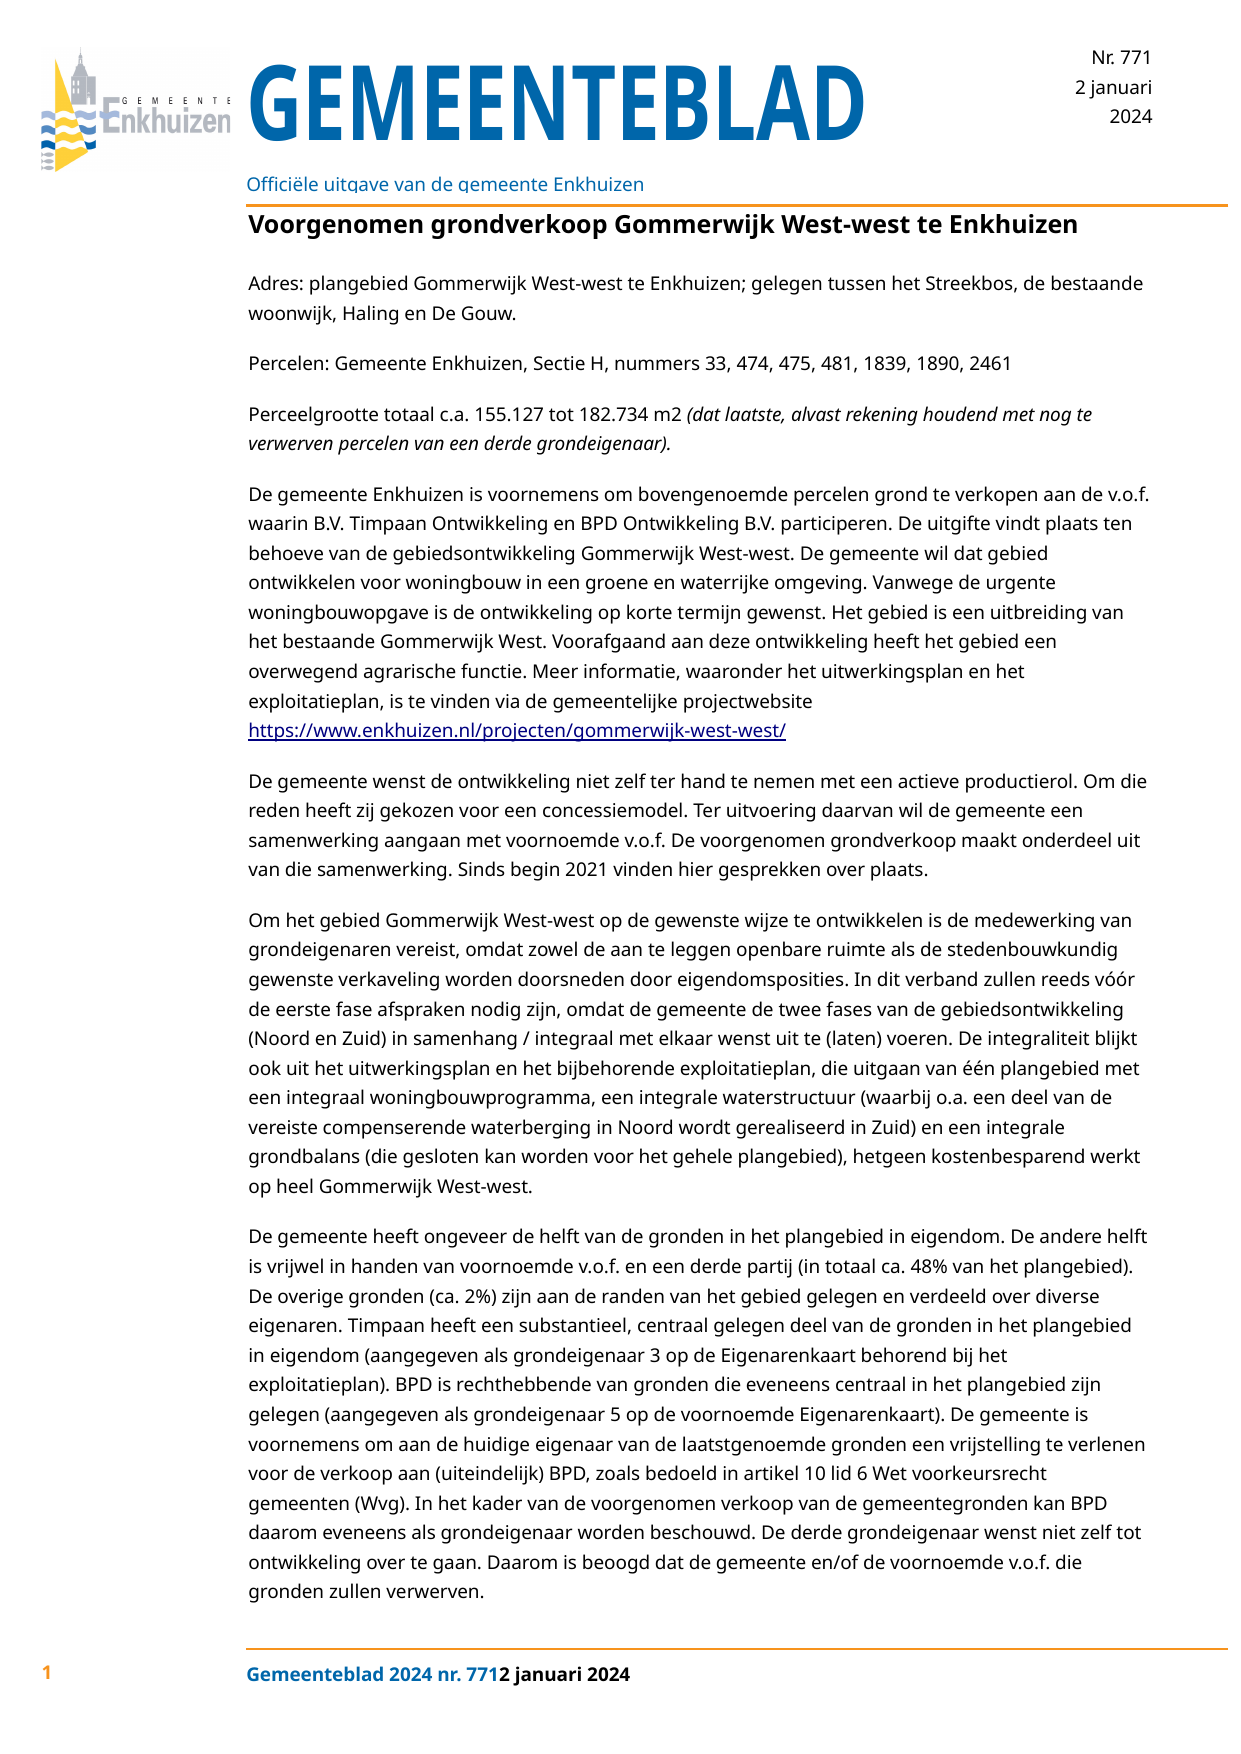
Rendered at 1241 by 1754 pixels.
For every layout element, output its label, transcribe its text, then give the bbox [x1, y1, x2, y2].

text De gemeente wenst de ontwikkeling niet zelf ter hand te nemen met een actieve productierol. Om die reden heeft zij gekozen voor een concessiemodel. Ter uitvoering daarvan wil de gemeente een samenwerking aangaan met voornoemde v.o.f. De voorgenomen grondverkoop maakt onderdeel uit van die samenwerking. Sinds begin 2021 vinden hier gesprekken over plaats. [248, 768, 1152, 882]
text De gemeente Enkhuizen is voornemens om bovengenoemde percelen grond te verkopen aan de v.o.f. waarin B.V. Timpaan Ontwikkeling en BPD Ontwikkeling B.V. participeren. De uitgifte vindt plaats ten behoeve van de gebiedsontwikkeling Gommerwijk West-west. De gemeente wil dat gebied ontwikkelen voor woningbouw in een groene en waterrijke omgeving. Vanwege de urgente woningbouwopgave is de ontwikkeling op korte termijn gewenst. Het gebied is een uitbreiding van het bestaande Gommerwijk West. Voorafgaand aan deze ontwikkeling heeft het gebied een overwegend agrarische functie. Meer informatie, waaronder het uitwerkingsplan en het exploitatieplan, is te vinden via de gemeentelijke projectwebsite https://www.enkhuizen.nl/projecten/gommerwijk-west-west/ [248, 481, 1152, 743]
text De gemeente heeft ongeveer de helft van de gronden in het plangebied in eigendom. De andere helft is vrijwel in handen van voornoemde v.o.f. en een derde partij (in totaal ca. 48% van het plangebied). De overige gronden (ca. 2%) zijn aan de randen van het gebied gelegen en verdeeld over diverse eigenaren. Timpaan heeft een substantieel, centraal gelegen deel van de gronden in het plangebied in eigendom (aangegeven als grondeigenaar 3 op de Eigenarenkaart behorend bij het exploitatieplan). BPD is rechthebbende van gronden die eveneens centraal in het plangebied zijn gelegen (aangegeven als grondeigenaar 5 op de voornoemde Eigenarenkaart). De gemeente is voornemens om aan de huidige eigenaar van de laatstgenoemde gronden een vrijstelling te verlenen voor de verkoop aan (uiteindelijk) BPD, zoals bedoeld in artikel 10 lid 6 Wet voorkeursrecht gemeenten (Wvg). In het kader van de voorgenomen verkoop van de gemeentegronden kan BPD daarom eveneens als grondeigenaar worden beschouwd. De derde grondeigenaar wenst niet zelf tot ontwikkeling over te gaan. Daarom is beoogd dat de gemeente en/of de voornoemde v.o.f. die gronden zullen verwerven. [248, 1224, 1152, 1604]
text Voorgenomen grondverkoop Gommerwijk West-west te Enkhuizen [248, 207, 1152, 241]
text Percelen: Gemeente Enkhuizen, Sectie H, nummers 33, 474, 475, 481, 1839, 1890, 2461 [248, 350, 1152, 376]
text Om het gebied Gommerwijk West-west op de gewenste wijze te ontwikkelen is de medewerking van grondeigenaren vereist, omdat zowel de aan te leggen openbare ruimte als de stedenbouwkundig gewenste verkaveling worden doorsneden door eigendomsposities. In dit verband zullen reeds vóór de eerste fase afspraken nodig zijn, omdat de gemeente de twee fases van de gebiedsontwikkeling (Noord en Zuid) in samenhang / integraal met elkaar wenst uit te (laten) voeren. De integraliteit blijkt ook uit het uitwerkingsplan en het bijbehorende exploitatieplan, die uitgaan van één plangebied met een integraal woningbouwprogramma, een integrale waterstructuur (waarbij o.a. een deel van de vereiste compenserende waterberging in Noord wordt gerealiseerd in Zuid) en een integrale grondbalans (die gesloten kan worden voor het gehele plangebied), hetgeen kostenbesparend werkt op heel Gommerwijk West-west. [248, 907, 1152, 1199]
text Adres: plangebied Gommerwijk West-west te Enkhuizen; gelegen tussen het Streekbos, de bestaande woonwijk, Haling en De Gouw. [248, 270, 1152, 326]
picture [41, 47, 231, 172]
text Perceelgrootte totaal c.a. 155.127 tot 182.734 m2 (dat laatste, alvast rekening houdend met nog te verwerven percelen van een derde grondeigenaar). [248, 401, 1152, 456]
